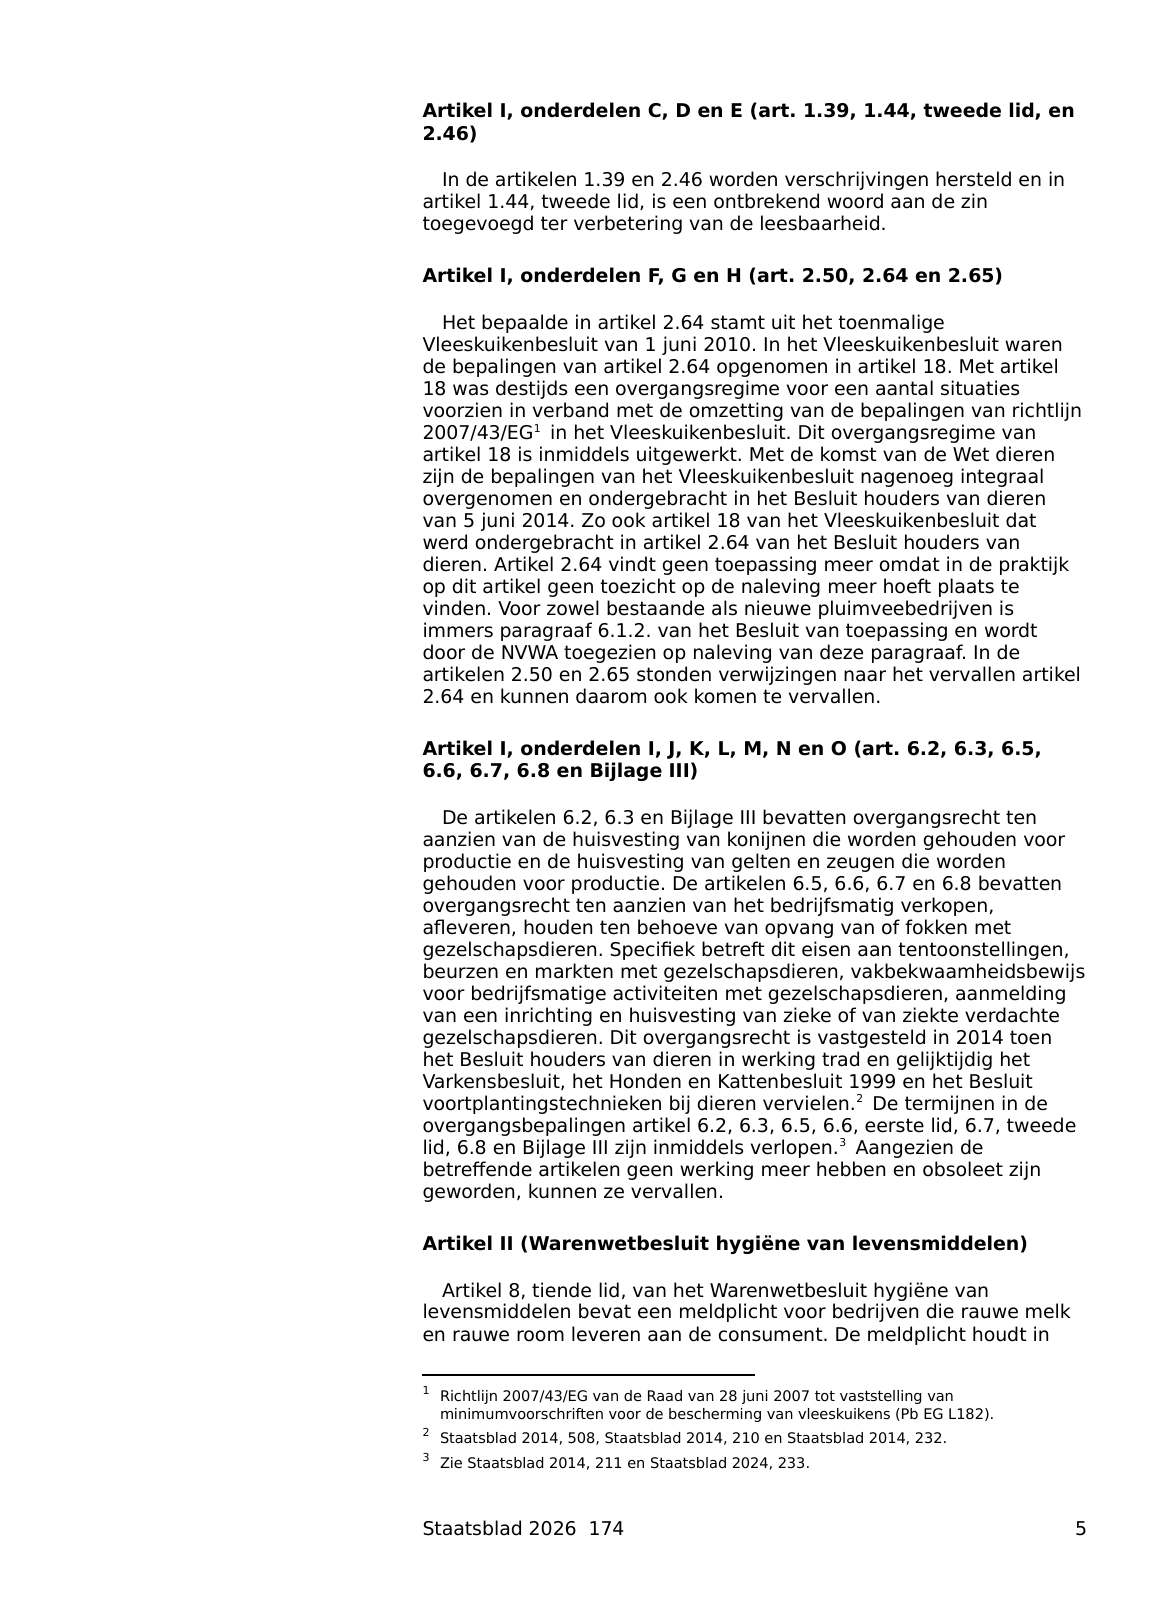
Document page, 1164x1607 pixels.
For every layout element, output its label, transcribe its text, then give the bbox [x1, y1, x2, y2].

text Zie Staatsblad 2014, 211 en Staatsblad 2024, 233. [422, 1451, 1087, 1473]
text Staatsblad 2014, 508, Staatsblad 2014, 210 en Staatsblad 2014, 232. [422, 1426, 1087, 1448]
subtitle Artikel II (Warenwetbesluit hygiëne van levensmiddelen) [422, 1232, 1087, 1254]
subtitle Artikel I, onderdelen F, G en H (art. 2.50, 2.64 en 2.65) [422, 265, 1087, 287]
subtitle Artikel I, onderdelen C, D en E (art. 1.39, 1.44, tweede lid, en 2.46) [422, 100, 1087, 144]
text Artikel 8, tiende lid, van het Warenwetbesluit hygiëne van levensmiddelen bevat een meldplicht voor bedrijven die rauwe melk en rauwe room leveren aan de consument. De meldplicht houdt in [422, 1279, 1087, 1345]
text Het bepaalde in artikel 2.64 stamt uit het toenmalige Vleeskuikenbesluit van 1 juni 2010. In het Vleeskuikenbesluit waren de bepalingen van artikel 2.64 opgenomen in artikel 18. Met artikel 18 was destijds een overgangsregime voor een aantal situaties voorzien in verband met de omzetting van de bepalingen van richtlijn 2007/43/EG in het Vleeskuikenbesluit. Dit overgangsregime van artikel 18 is inmiddels uitgewerkt. Met de komst van de Wet dieren zijn de bepalingen van het Vleeskuikenbesluit nagenoeg integraal overgenomen en ondergebracht in het Besluit houders van dieren van 5 juni 2014. Zo ook artikel 18 van het Vleeskuikenbesluit dat werd ondergebracht in artikel 2.64 van het Besluit houders van dieren. Artikel 2.64 vindt geen toepassing meer omdat in de praktijk op dit artikel geen toezicht op de naleving meer hoeft plaats te vinden. Voor zowel bestaande als nieuwe pluimveebedrijven is immers paragraaf 6.1.2. van het Besluit van toepassing en wordt door de NVWA toegezien op naleving van deze paragraaf. In de artikelen 2.50 en 2.65 stonden verwijzingen naar het vervallen artikel 2.64 en kunnen daarom ook komen te vervallen. [422, 312, 1087, 708]
text Richtlijn 2007/43/EG van de Raad van 28 juni 2007 tot vaststelling van minimumvoorschriften voor de bescherming van vleeskuikens (Pb EG L182). [422, 1384, 1087, 1423]
text De artikelen 6.2, 6.3 en Bijlage III bevatten overgangsrecht ten aanzien van de huisvesting van konijnen die worden gehouden voor productie en de huisvesting van gelten en zeugen die worden gehouden voor productie. De artikelen 6.5, 6.6, 6.7 en 6.8 bevatten overgangsrecht ten aanzien van het bedrijfsmatig verkopen, afleveren, houden ten behoeve van opvang van of fokken met gezelschapsdieren. Specifiek betreft dit eisen aan tentoonstellingen, beurzen en markten met gezelschapsdieren, vakbekwaamheidsbewijs voor bedrijfsmatige activiteiten met gezelschapsdieren, aanmelding van een inrichting en huisvesting van zieke of van ziekte verdachte gezelschapsdieren. Dit overgangsrecht is vastgesteld in 2014 toen het Besluit houders van dieren in werking trad en gelijktijdig het Varkensbesluit, het Honden en Kattenbesluit 1999 en het Besluit voortplantingstechnieken bij dieren vervielen. De termijnen in de overgangsbepalingen artikel 6.2, 6.3, 6.5, 6.6, eerste lid, 6.7, tweede lid, 6.8 en Bijlage III zijn inmiddels verlopen. Aangezien de betreffende artikelen geen werking meer hebben en obsoleet zijn geworden, kunnen ze vervallen. [422, 807, 1087, 1202]
text In de artikelen 1.39 en 2.46 worden verschrijvingen hersteld en in artikel 1.44, tweede lid, is een ontbrekend woord aan de zin toegevoegd ter verbetering van de leesbaarheid. [422, 169, 1087, 235]
subtitle Artikel I, onderdelen I, J, K, L, M, N en O (art. 6.2, 6.3, 6.5, 6.6, 6.7, 6.8 en Bijlage III) [422, 738, 1087, 782]
